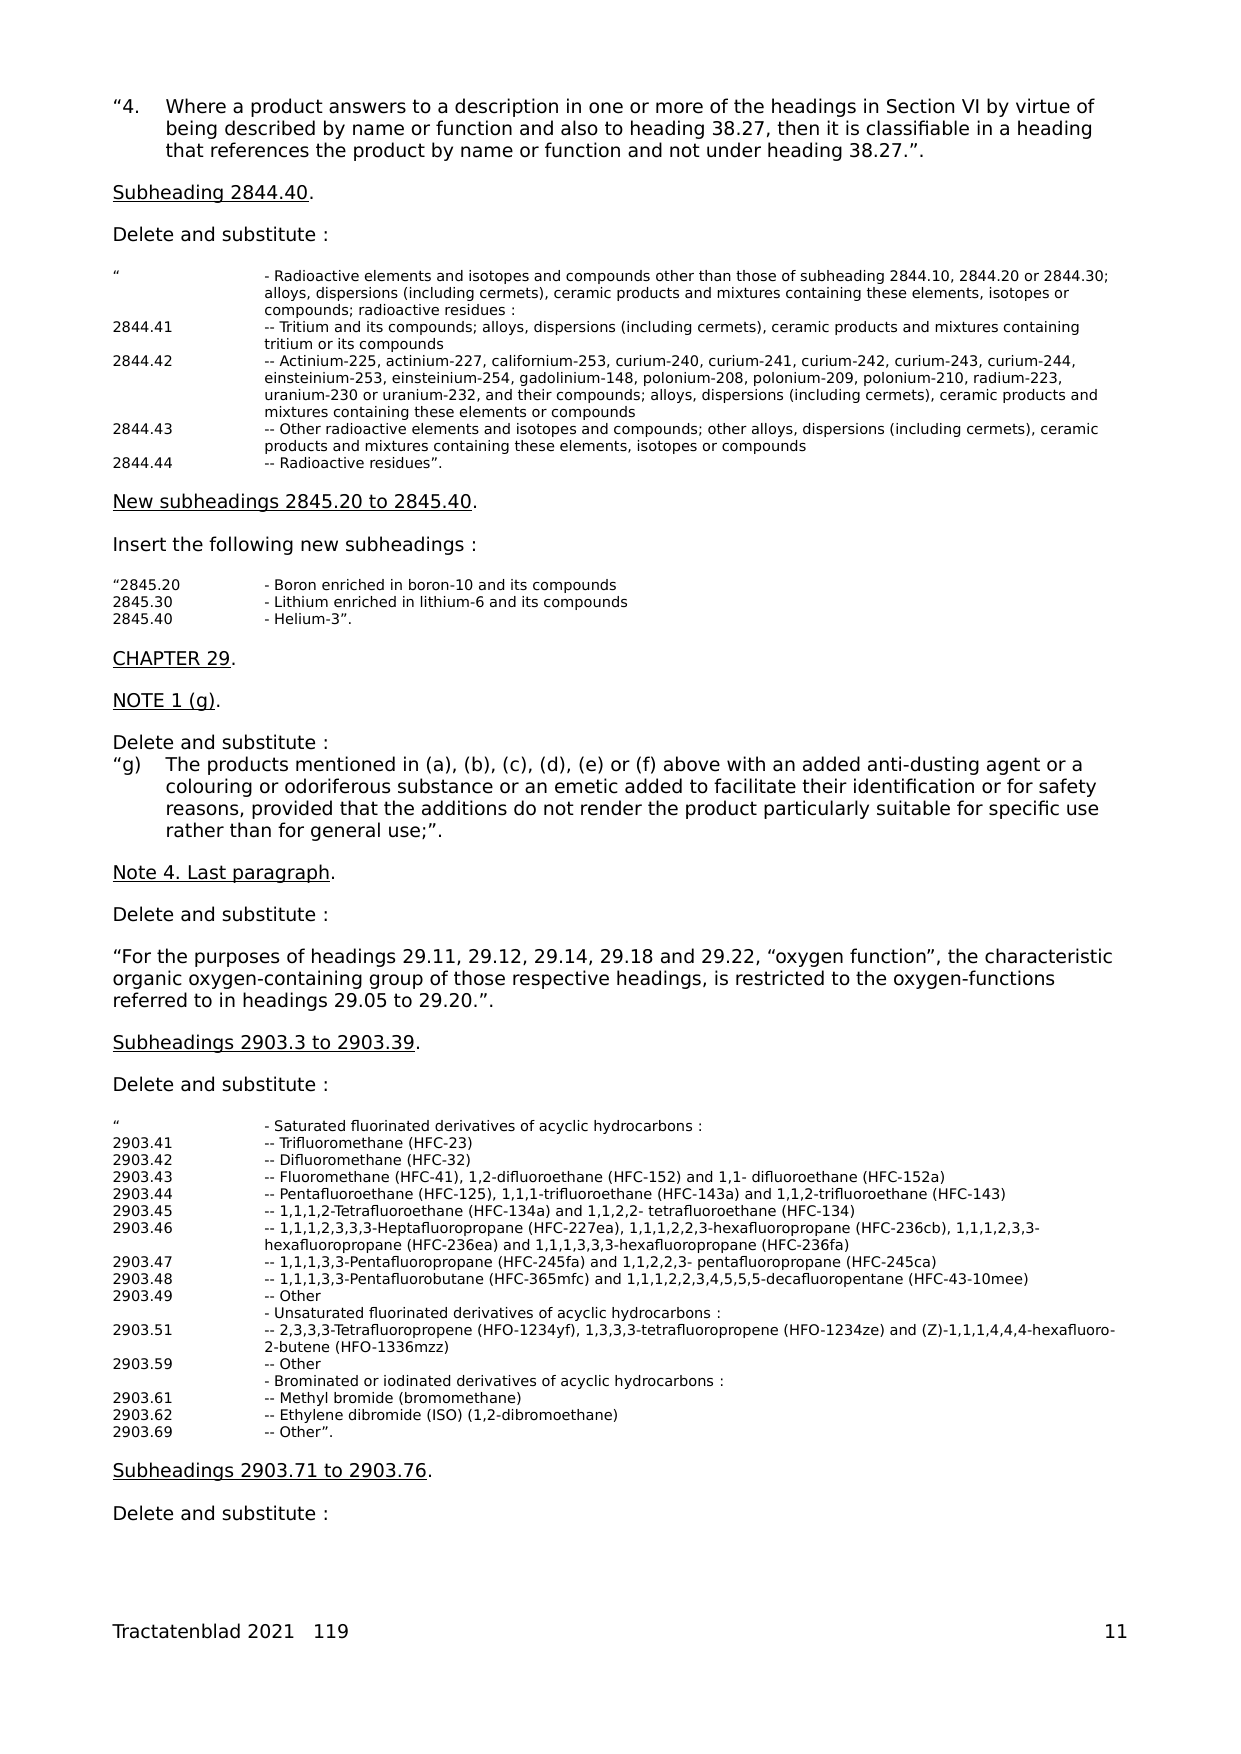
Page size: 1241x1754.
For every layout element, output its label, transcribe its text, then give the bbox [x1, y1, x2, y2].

text Subheadings 2903.3 to 2903.39. [112, 1032, 1128, 1054]
table_cell - Unsaturated fluorinated derivatives of acyclic hydrocarbons : [258, 1305, 1128, 1322]
table_cell [112, 1373, 258, 1389]
table_cell -- 1,1,1,3,3-Pentafluorobutane (HFC-365mfc) and 1,1,1,2,2,3,4,5,5,5-decafluoropentane (HFC-43-10mee) [258, 1271, 1128, 1288]
table_cell 2903.62 [112, 1406, 258, 1423]
table_cell -- 1,1,1,2,3,3,3-Heptafluoropropane (HFC-227ea), 1,1,1,2,2,3-hexafluoropropane (HFC-236cb), 1,1,1,2,3,3-hexafluoropropane (HFC-236ea) and 1,1,1,3,3,3-hexafluoropropane (HFC-236fa) [258, 1220, 1128, 1254]
table_cell -- 1,1,1,3,3-Pentafluoropropane (HFC-245fa) and 1,1,2,2,3- pentafluoropropane (HFC-245ca) [258, 1254, 1128, 1271]
table_cell 2903.51 [112, 1322, 258, 1356]
table_cell -- Other”. [258, 1424, 1128, 1440]
text Delete and substitute : [112, 904, 1128, 926]
table_cell 2903.69 [112, 1424, 258, 1440]
text “g) The products mentioned in (a), (b), (c), (d), (e) or (f) above with an added anti-dusting agent or a colouring or odoriferous substance or an emetic added to facilitate their identification or for safety reasons, provided that the additions do not render the product particularly suitable for specific use rather than for general use;”. [112, 754, 1128, 842]
table_cell -- Ethylene dibromide (ISO) (1,2-dibromoethane) [258, 1406, 1128, 1423]
text “For the purposes of headings 29.11, 29.12, 29.14, 29.18 and 29.22, “oxygen function”, the characteristic organic oxygen-containing group of those respective headings, is restricted to the oxygen-functions referred to in headings 29.05 to 29.20.”. [112, 946, 1128, 1012]
text Delete and substitute : [112, 224, 1128, 246]
text “4. Where a product answers to a description in one or more of the headings in Section VI by virtue of being described by name or function and also to heading 38.27, then it is classifiable in a heading that references the product by name or function and not under heading 38.27.”. [112, 96, 1128, 162]
table_cell 2903.47 [112, 1254, 258, 1271]
table_cell -- Other [258, 1288, 1128, 1304]
table_cell 2903.45 [112, 1203, 258, 1220]
text NOTE 1 (g). [112, 690, 1128, 712]
table_header “ [112, 1118, 258, 1135]
table_cell 2844.44 [112, 455, 258, 471]
text New subheadings 2845.20 to 2845.40. [112, 491, 1128, 513]
text Note 4. Last paragraph. [112, 862, 1128, 884]
table_cell -- Actinium-225, actinium-227, californium-253, curium-240, curium-241, curium-242, curium-243, curium-244, einsteinium-253, einsteinium-254, gadolinium-148, polonium-208, polonium-209, polonium-210, radium-223, uranium-230 or uranium-232, and their compounds; alloys, dispersions (including cermets), ceramic products and mixtures containing these elements or compounds [258, 353, 1128, 421]
table_cell -- Other radioactive elements and isotopes and compounds; other alloys, dispersions (including cermets), ceramic products and mixtures containing these elements, isotopes or compounds [258, 421, 1128, 454]
table_cell 2903.42 [112, 1152, 258, 1169]
table_cell 2844.41 [112, 319, 258, 353]
table_header - Boron enriched in boron-10 and its compounds [258, 577, 1128, 594]
table_cell 2903.59 [112, 1356, 258, 1372]
table_cell -- Pentafluoroethane (HFC-125), 1,1,1-trifluoroethane (HFC-143a) and 1,1,2-trifluoroethane (HFC-143) [258, 1186, 1128, 1203]
text Delete and substitute : [112, 1502, 1128, 1524]
table_cell [112, 1305, 258, 1322]
table_cell -- Tritium and its compounds; alloys, dispersions (including cermets), ceramic products and mixtures containing tritium or its compounds [258, 319, 1128, 353]
table_cell 2903.48 [112, 1271, 258, 1288]
table_cell -- Fluoromethane (HFC-41), 1,2-difluoroethane (HFC-152) and 1,1- difluoroethane (HFC-152a) [258, 1169, 1128, 1186]
table_cell -- Radioactive residues”. [258, 455, 1128, 471]
table_header “ [112, 268, 258, 319]
table_cell 2903.44 [112, 1186, 258, 1203]
table_cell 2844.42 [112, 353, 258, 421]
table_cell -- 2,3,3,3-Tetrafluoropropene (HFO-1234yf), 1,3,3,3-tetrafluoropropene (HFO-1234ze) and (Z)-1,1,1,4,4,4-hexafluoro- 2-butene (HFO-1336mzz) [258, 1322, 1128, 1356]
table_cell - Helium-3”. [258, 611, 1128, 628]
table_cell 2903.43 [112, 1169, 258, 1186]
text Subheading 2844.40. [112, 182, 1128, 204]
table_cell 2903.41 [112, 1135, 258, 1152]
table_cell -- Difluoromethane (HFC-32) [258, 1152, 1128, 1169]
table_cell -- Trifluoromethane (HFC-23) [258, 1135, 1128, 1152]
text Subheadings 2903.71 to 2903.76. [112, 1460, 1128, 1482]
table_cell 2844.43 [112, 421, 258, 454]
text Insert the following new subheadings : [112, 533, 1128, 555]
text Delete and substitute : [112, 732, 1128, 754]
table_cell 2903.46 [112, 1220, 258, 1254]
table_header - Saturated fluorinated derivatives of acyclic hydrocarbons : [258, 1118, 1128, 1135]
table_cell 2845.30 [112, 594, 258, 611]
table_cell -- 1,1,1,2-Tetrafluoroethane (HFC-134a) and 1,1,2,2- tetrafluoroethane (HFC-134) [258, 1203, 1128, 1220]
table_cell 2903.49 [112, 1288, 258, 1304]
table_cell - Brominated or iodinated derivatives of acyclic hydrocarbons : [258, 1373, 1128, 1389]
table_cell -- Methyl bromide (bromomethane) [258, 1390, 1128, 1406]
table_cell - Lithium enriched in lithium-6 and its compounds [258, 594, 1128, 611]
table_header “2845.20 [112, 577, 258, 594]
table_cell 2903.61 [112, 1390, 258, 1406]
table_cell 2845.40 [112, 611, 258, 628]
text Delete and substitute : [112, 1074, 1128, 1096]
table_cell -- Other [258, 1356, 1128, 1372]
table_header - Radioactive elements and isotopes and compounds other than those of subheading 2844.10, 2844.20 or 2844.30; alloys, dispersions (including cermets), ceramic products and mixtures containing these elements, isotopes or compounds; radioactive residues : [258, 268, 1128, 319]
text CHAPTER 29. [112, 648, 1128, 670]
